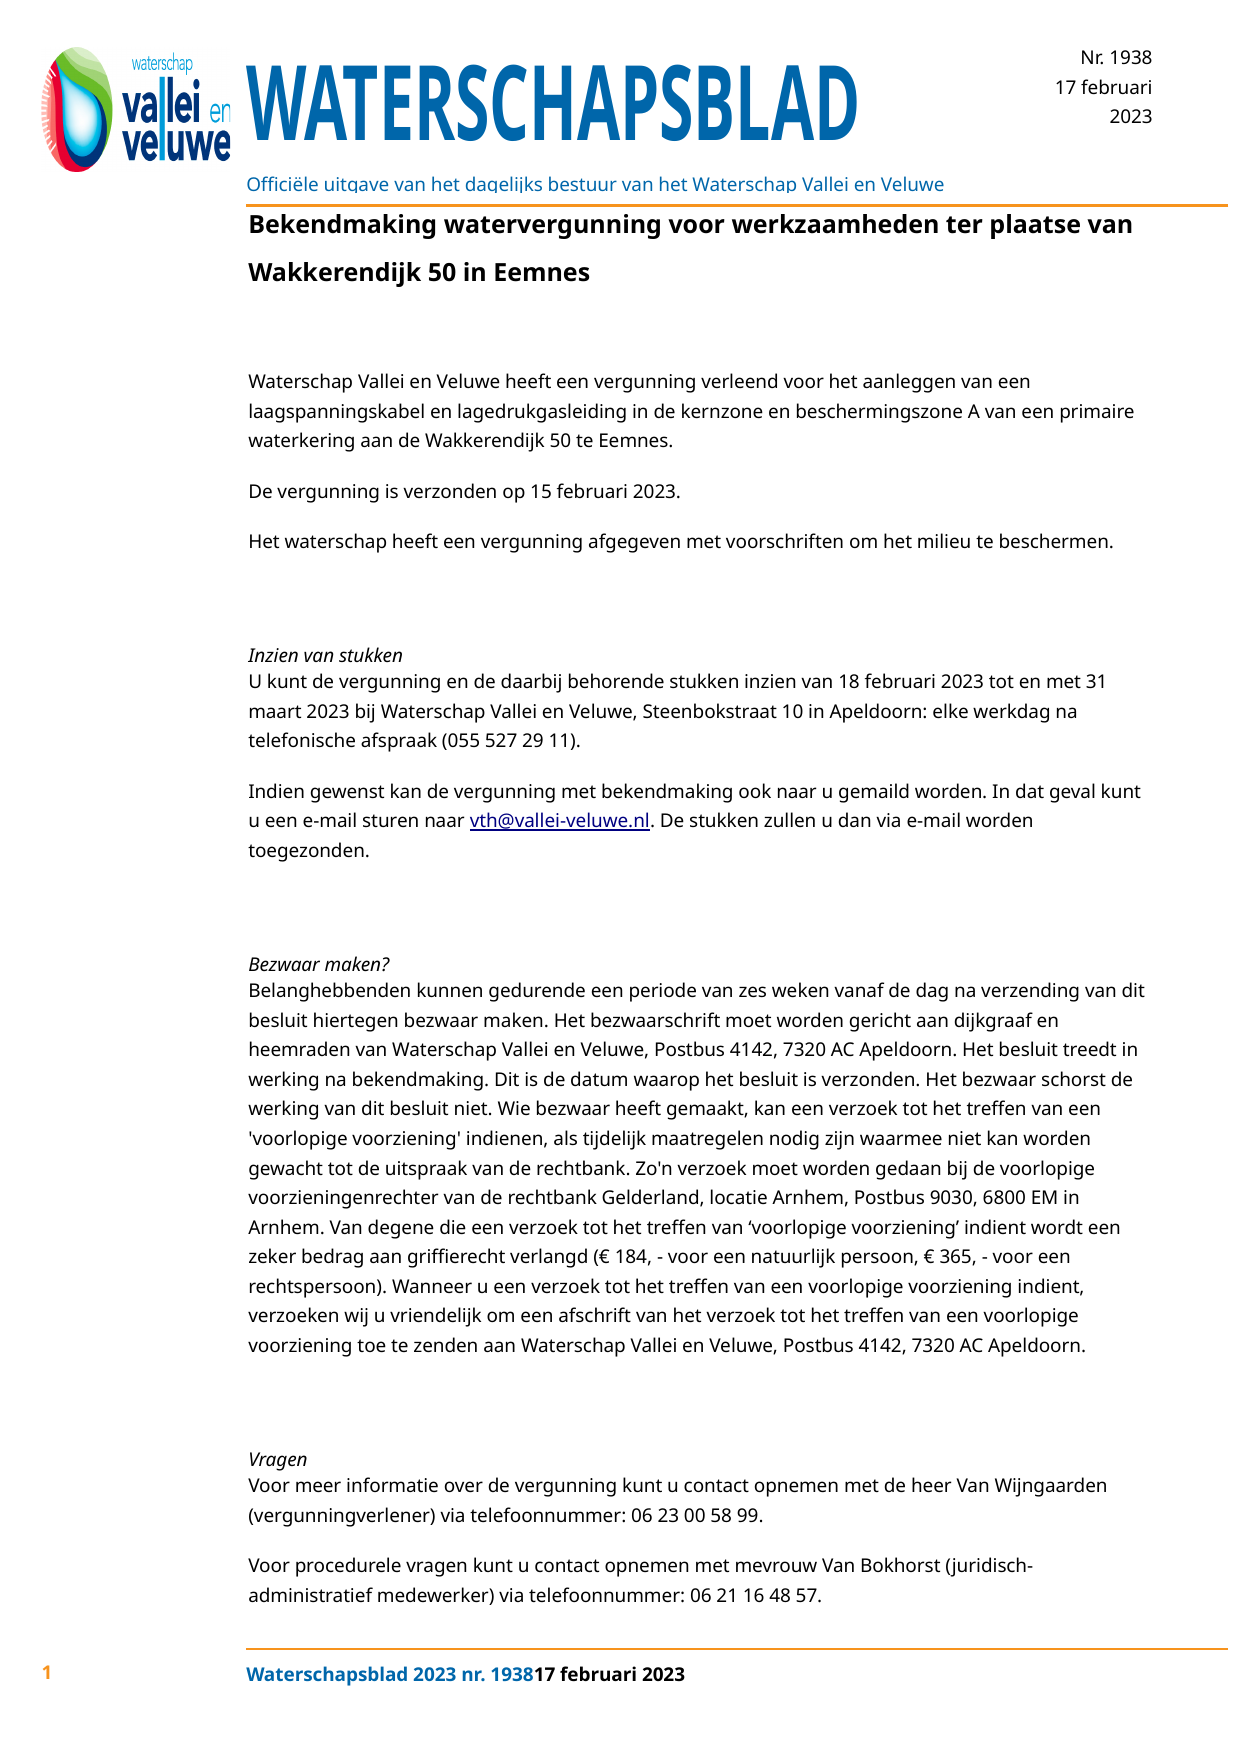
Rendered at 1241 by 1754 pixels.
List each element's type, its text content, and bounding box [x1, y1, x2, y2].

text Vragen [248, 1447, 1152, 1472]
text Voor meer informatie over de vergunning kunt u contact opnemen met de heer Van Wijngaarden (vergunningverlener) via telefoonnummer: 06 23 00 58 99. [248, 1472, 1152, 1528]
text De vergunning is verzonden op 15 februari 2023. [248, 478, 1152, 504]
text Belanghebbenden kunnen gedurende een periode van zes weken vanaf de dag na verzending van dit besluit hiertegen bezwaar maken. Het bezwaarschrift moet worden gericht aan dijkgraaf en heemraden van Waterschap Vallei en Veluwe, Postbus 4142, 7320 AC Apeldoorn. Het besluit treedt in werking na bekendmaking. Dit is de datum waarop het besluit is verzonden. Het bezwaar schorst de werking van dit besluit niet. Wie bezwaar heeft gemaakt, kan een verzoek tot het treffen van een 'voorlopige voorziening' indienen, als tijdelijk maatregelen nodig zijn waarmee niet kan worden gewacht tot de uitspraak van de rechtbank. Zo'n verzoek moet worden gedaan bij de voorlopige voorzieningenrechter van de rechtbank Gelderland, locatie Arnhem, Postbus 9030, 6800 EM in Arnhem. Van degene die een verzoek tot het treffen van ‘voorlopige voorziening’ indient wordt een zeker bedrag aan griffierecht verlangd (€ 184, - voor een natuurlijk persoon, € 365, - voor een rechtspersoon). Wanneer u een verzoek tot het treffen van een voorlopige voorziening indient, verzoeken wij u vriendelijk om een afschrift van het verzoek tot het treffen van een voorlopige voorziening toe te zenden aan Waterschap Vallei en Veluwe, Postbus 4142, 7320 AC Apeldoorn. [248, 977, 1152, 1358]
text Indien gewenst kan de vergunning met bekendmaking ook naar u gemaild worden. In dat geval kunt u een e-mail sturen naar vth@vallei-veluwe.nl. De stukken zullen u dan via e-mail worden toegezonden. [248, 778, 1152, 863]
text U kunt de vergunning en de daarbij behorende stukken inzien van 18 februari 2023 tot en met 31 maart 2023 bij Waterschap Vallei en Veluwe, Steenbokstraat 10 in Apeldoorn: elke werkdag na telefonische afspraak (055 527 29 11). [248, 668, 1152, 753]
text Bekendmaking watervergunning voor werkzaamheden ter plaatse van Wakkerendijk 50 in Eemnes [248, 207, 1152, 288]
picture [41, 47, 231, 172]
text Inzien van stukken [248, 643, 1152, 668]
text Waterschap Vallei en Veluwe heeft een vergunning verleend voor het aanleggen van een laagspanningskabel en lagedrukgasleiding in de kernzone en beschermingszone A van een primaire waterkering aan de Wakkerendijk 50 te Eemnes. [248, 368, 1152, 453]
text Het waterschap heeft een vergunning afgegeven met voorschriften om het milieu te beschermen. [248, 528, 1152, 554]
text Bezwaar maken? [248, 952, 1152, 977]
text Voor procedurele vragen kunt u contact opnemen met mevrouw Van Bokhorst (juridisch-administratief medewerker) via telefoonnummer: 06 21 16 48 57. [248, 1552, 1152, 1608]
